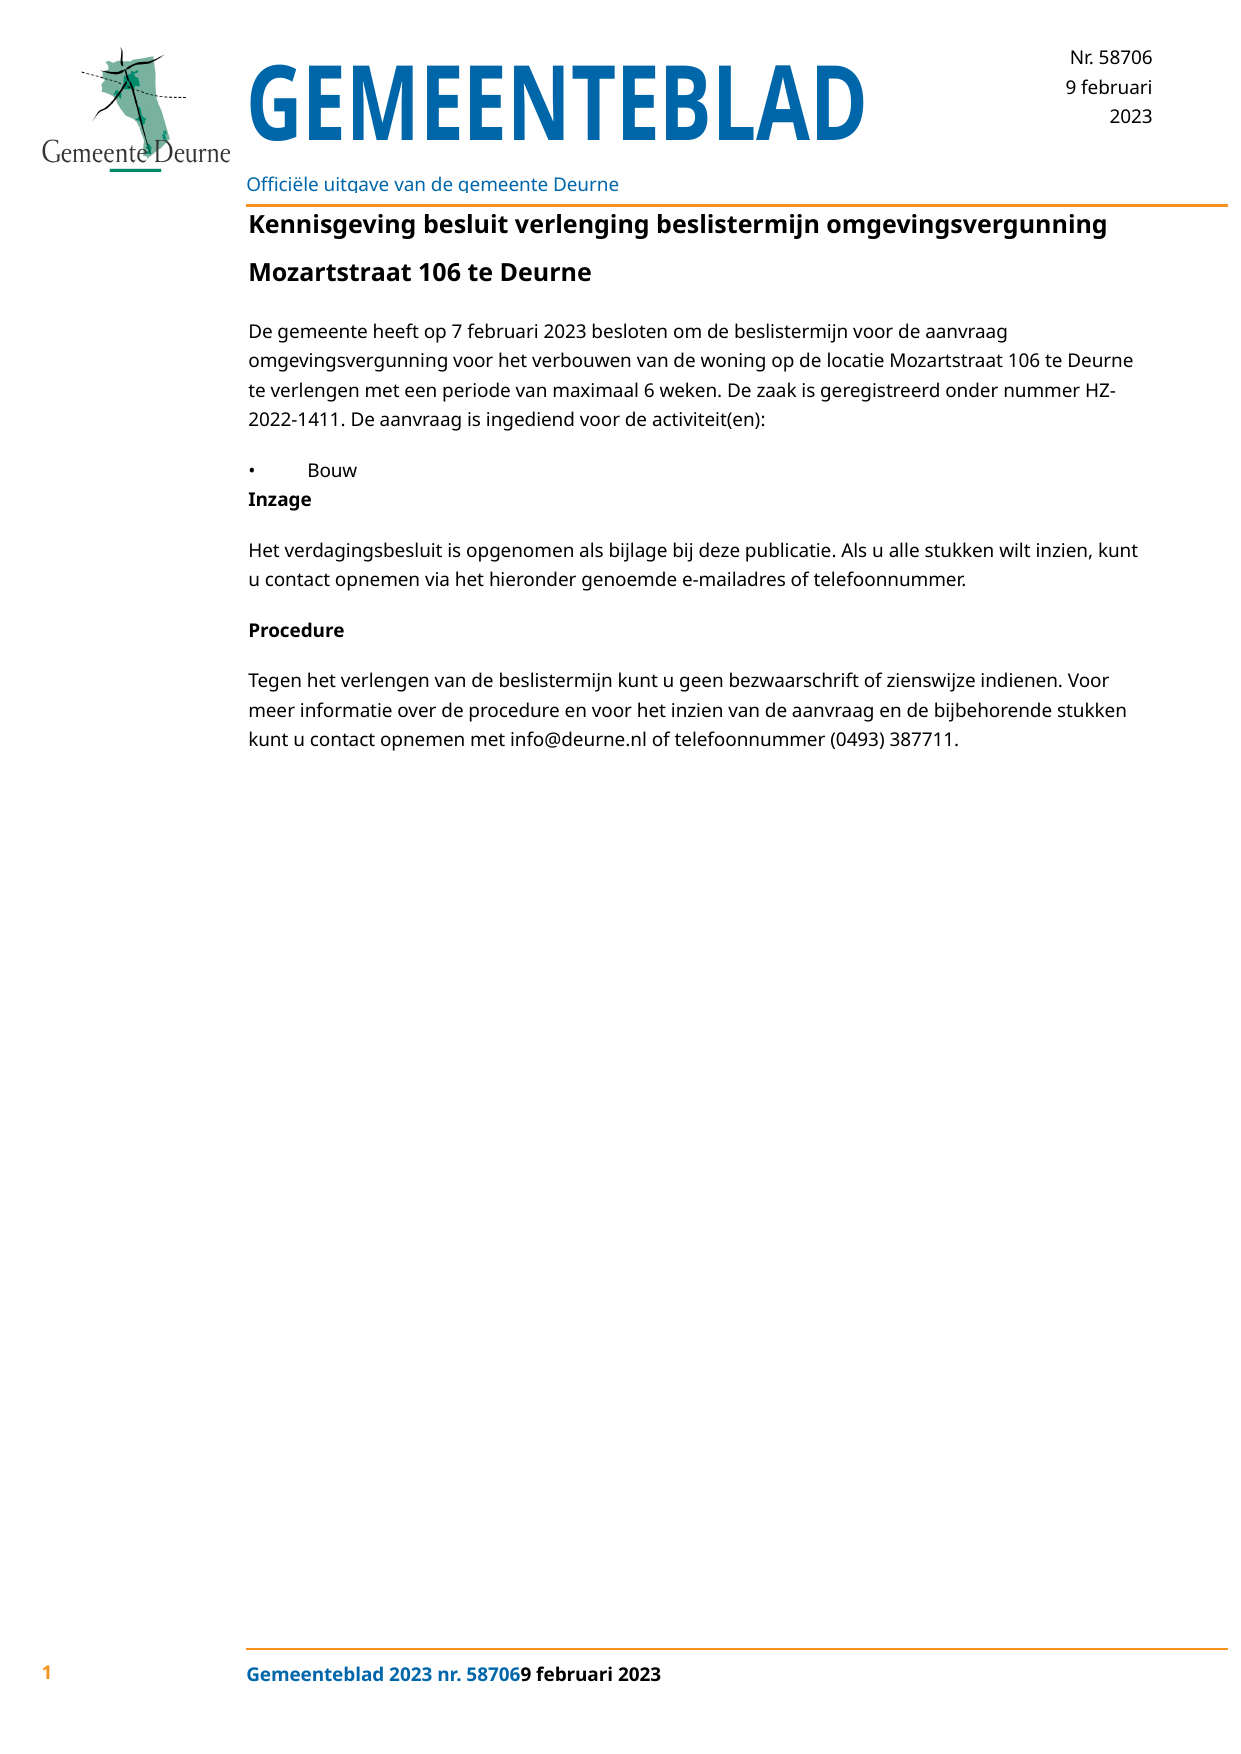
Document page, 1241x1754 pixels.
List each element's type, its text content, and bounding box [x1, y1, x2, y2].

list Bouw [248, 457, 1152, 483]
picture [41, 47, 231, 172]
text Het verdagingsbesluit is opgenomen als bijlage bij deze publicatie. Als u alle stukken wilt inzien, kunt u contact opnemen via het hieronder genoemde e-mailadres of telefoonnummer. [248, 537, 1152, 592]
text Procedure [248, 617, 1152, 643]
text De gemeente heeft op 7 februari 2023 besloten om de beslistermijn voor de aanvraag omgevingsvergunning voor het verbouwen van de woning op de locatie Mozartstraat 106 te Deurne te verlengen met een periode van maximaal 6 weken. De zaak is geregistreerd onder nummer HZ-2022-1411. De aanvraag is ingediend voor de activiteit(en): [248, 318, 1152, 432]
text Inzage [248, 487, 1152, 512]
text Kennisgeving besluit verlenging beslistermijn omgevingsvergunning Mozartstraat 106 te Deurne [248, 207, 1152, 288]
text Tegen het verlengen van de beslistermijn kunt u geen bezwaarschrift of zienswijze indienen. Voor meer informatie over de procedure en voor het inzien van de aanvraag en de bijbehorende stukken kunt u contact opnemen met info@deurne.nl of telefoonnummer (0493) 387711. [248, 667, 1152, 752]
